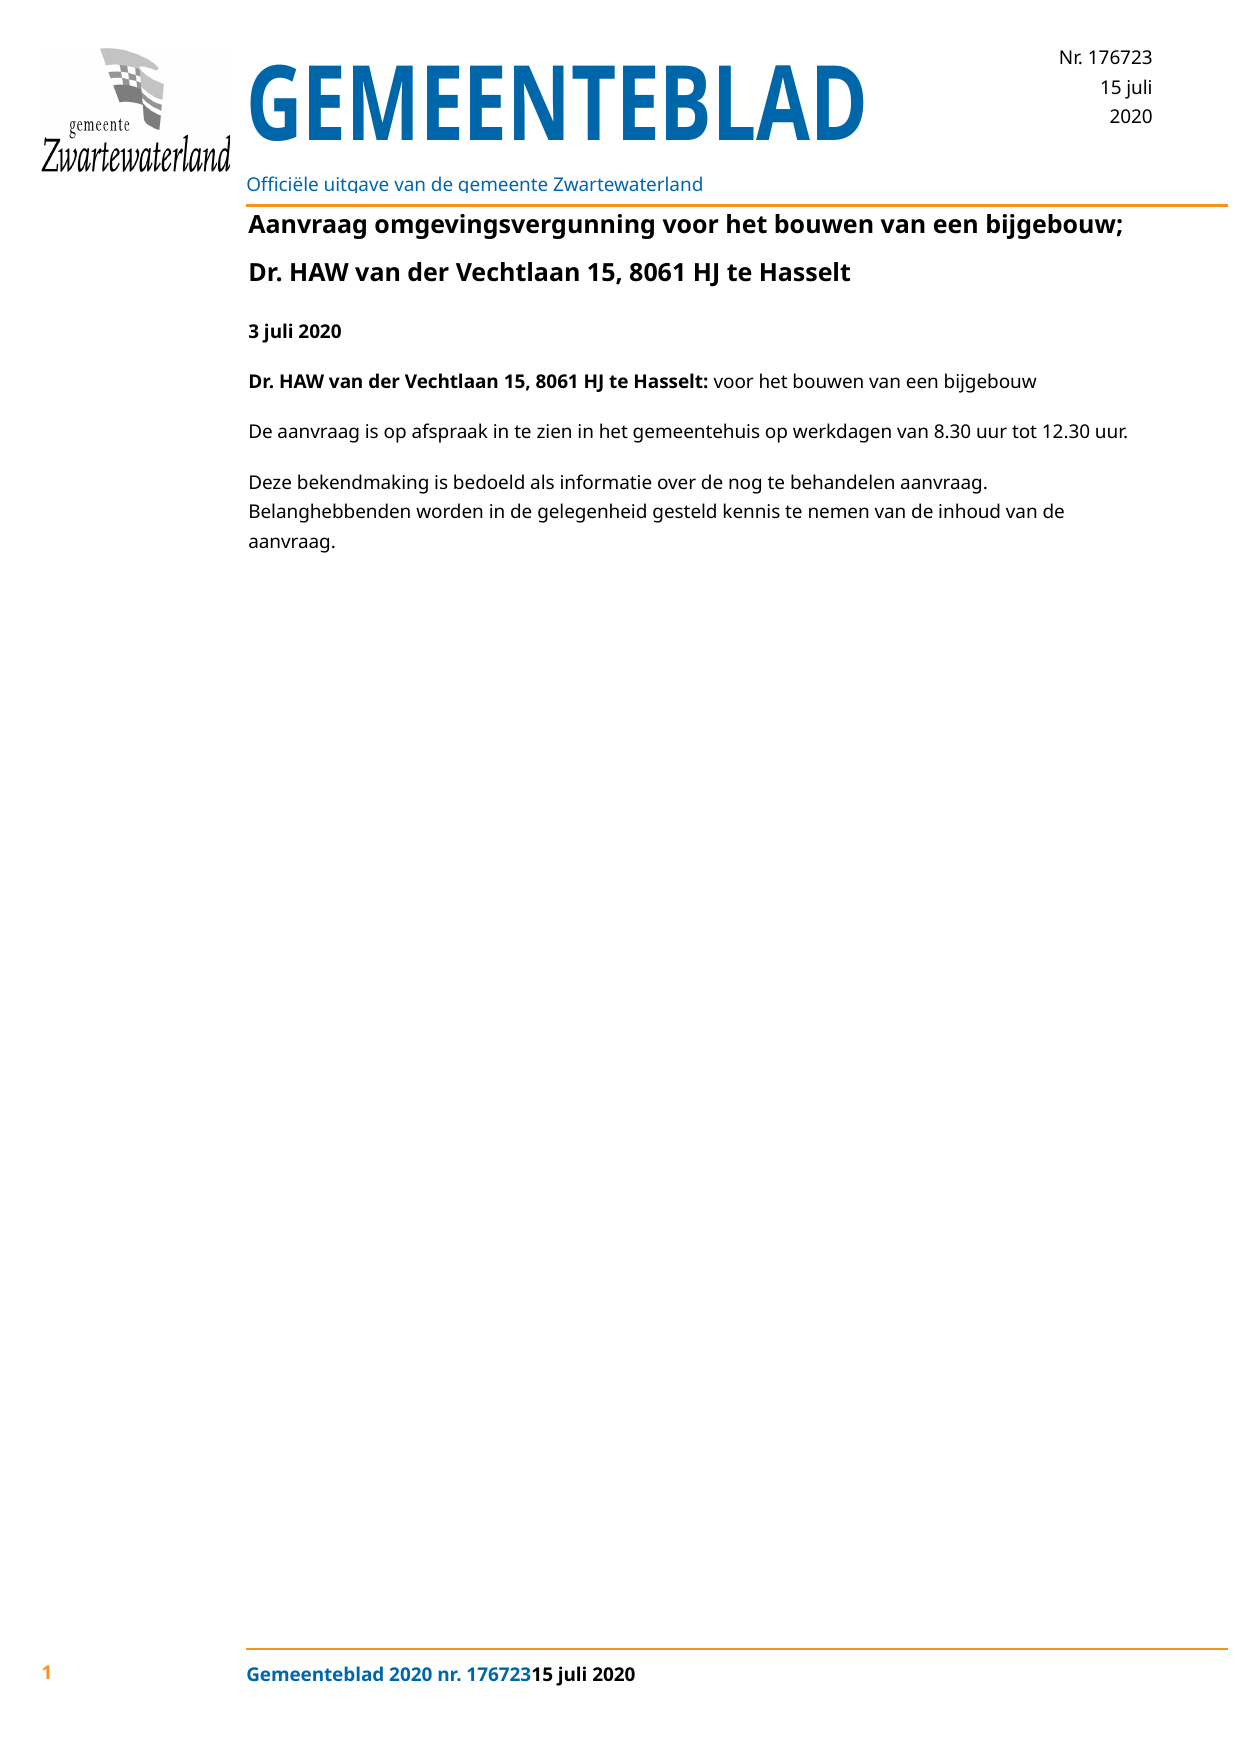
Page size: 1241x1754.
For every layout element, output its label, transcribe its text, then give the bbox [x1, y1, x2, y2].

text 3 juli 2020 [248, 318, 1152, 344]
text De aanvraag is op afspraak in te zien in het gemeentehuis op werkdagen van 8.30 uur tot 12.30 uur. [248, 419, 1152, 444]
text Dr. HAW van der Vechtlaan 15, 8061 HJ te Hasselt: voor het bouwen van een bijgebouw [248, 368, 1152, 394]
text Deze bekendmaking is bedoeld als informatie over de nog te behandelen aanvraag. Belanghebbenden worden in de gelegenheid gesteld kennis te nemen van de inhoud van de aanvraag. [248, 469, 1152, 554]
picture [41, 47, 231, 172]
text Aanvraag omgevingsvergunning voor het bouwen van een bijgebouw; Dr. HAW van der Vechtlaan 15, 8061 HJ te Hasselt [248, 207, 1152, 288]
